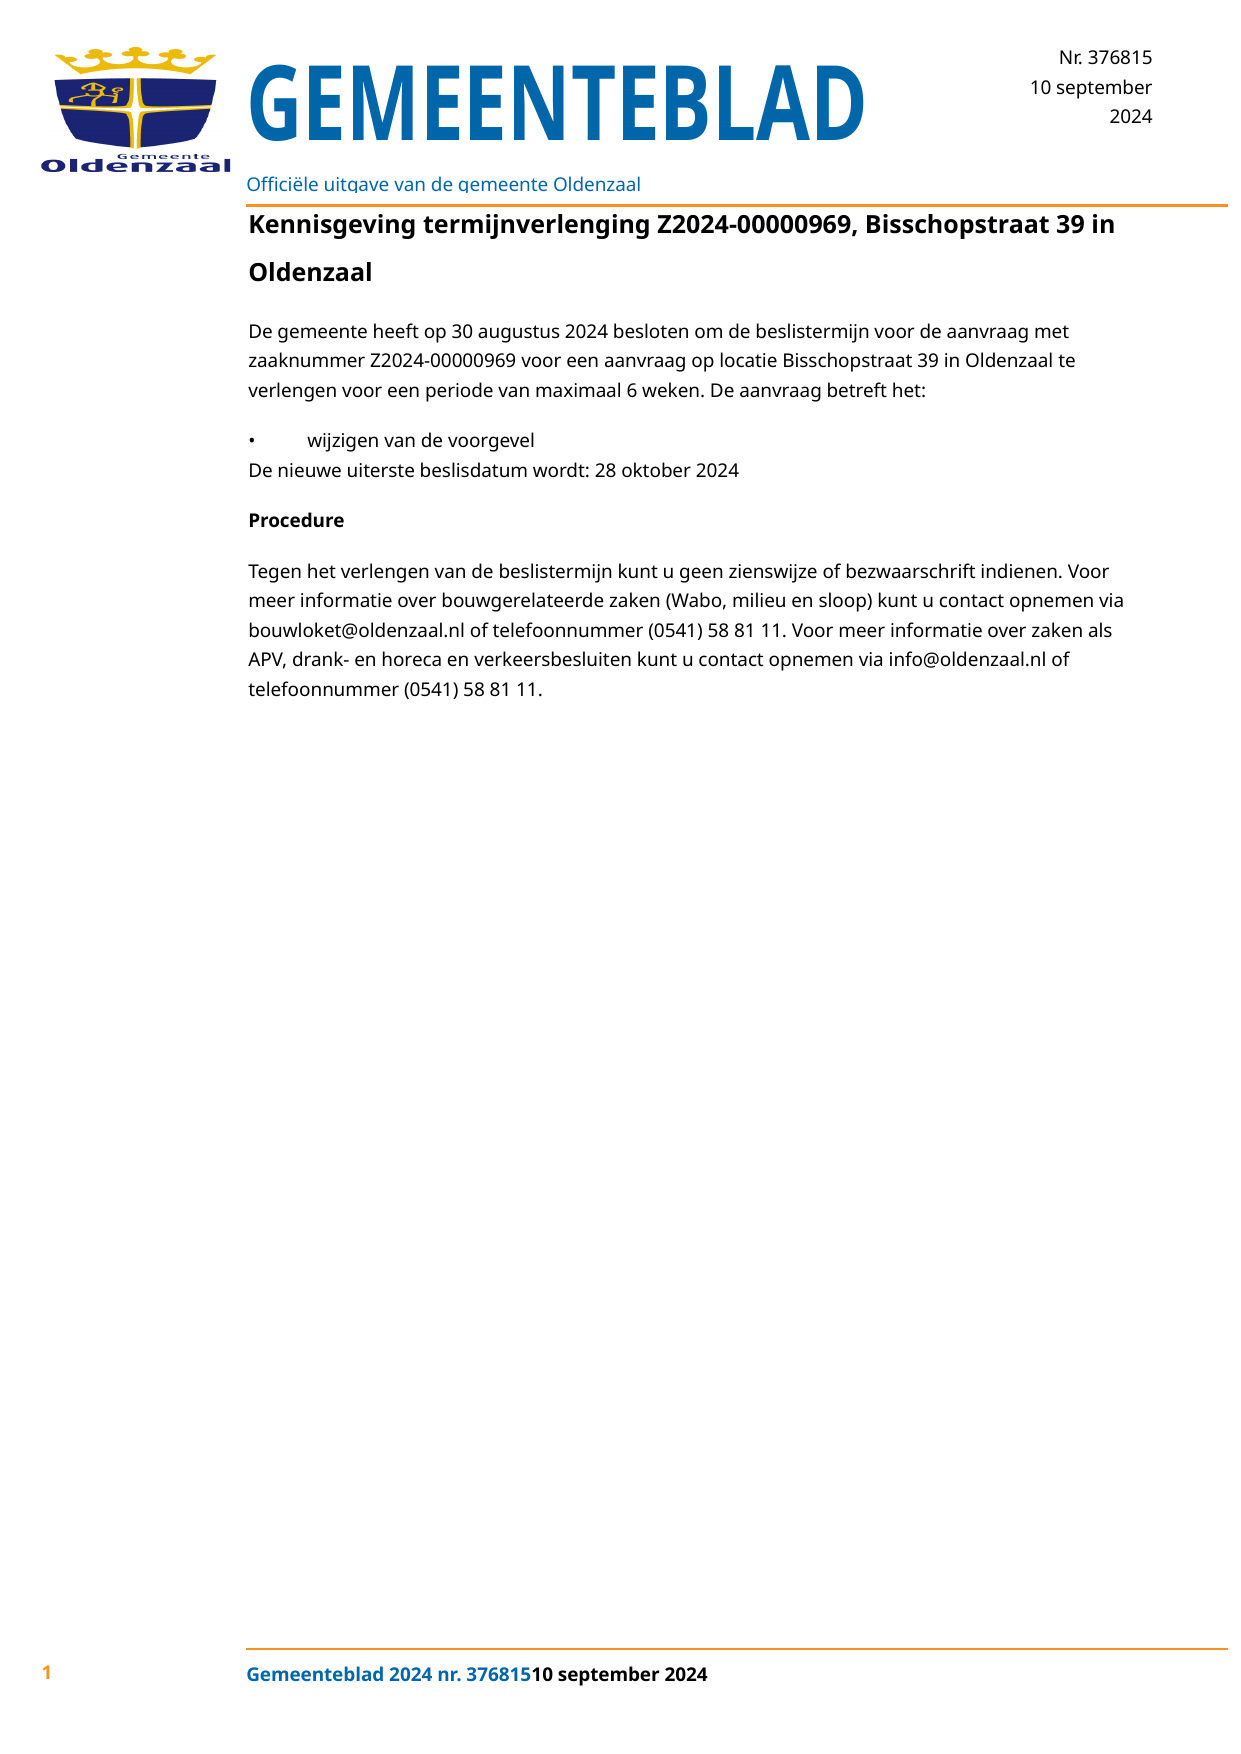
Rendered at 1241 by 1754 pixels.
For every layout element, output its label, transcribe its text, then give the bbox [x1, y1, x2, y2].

picture [41, 47, 231, 172]
text Tegen het verlengen van de beslistermijn kunt u geen zienswijze of bezwaarschrift indienen. Voor meer informatie over bouwgerelateerde zaken (Wabo, milieu en sloop) kunt u contact opnemen via bouwloket@oldenzaal.nl of telefoonnummer (0541) 58 81 11. Voor meer informatie over zaken als APV, drank- en horeca en verkeersbesluiten kunt u contact opnemen via info@oldenzaal.nl of telefoonnummer (0541) 58 81 11. [248, 558, 1152, 702]
list wijzigen van de voorgevel [248, 427, 1152, 453]
text Kennisgeving termijnverlenging Z2024-00000969, Bisschopstraat 39 in Oldenzaal [248, 207, 1152, 288]
text De gemeente heeft op 30 augustus 2024 besloten om de beslistermijn voor de aanvraag met zaaknummer Z2024-00000969 voor een aanvraag op locatie Bisschopstraat 39 in Oldenzaal te verlengen voor een periode van maximaal 6 weken. De aanvraag betreft het: [248, 318, 1152, 403]
text Procedure [248, 507, 1152, 533]
text De nieuwe uiterste beslisdatum wordt: 28 oktober 2024 [248, 457, 1152, 483]
